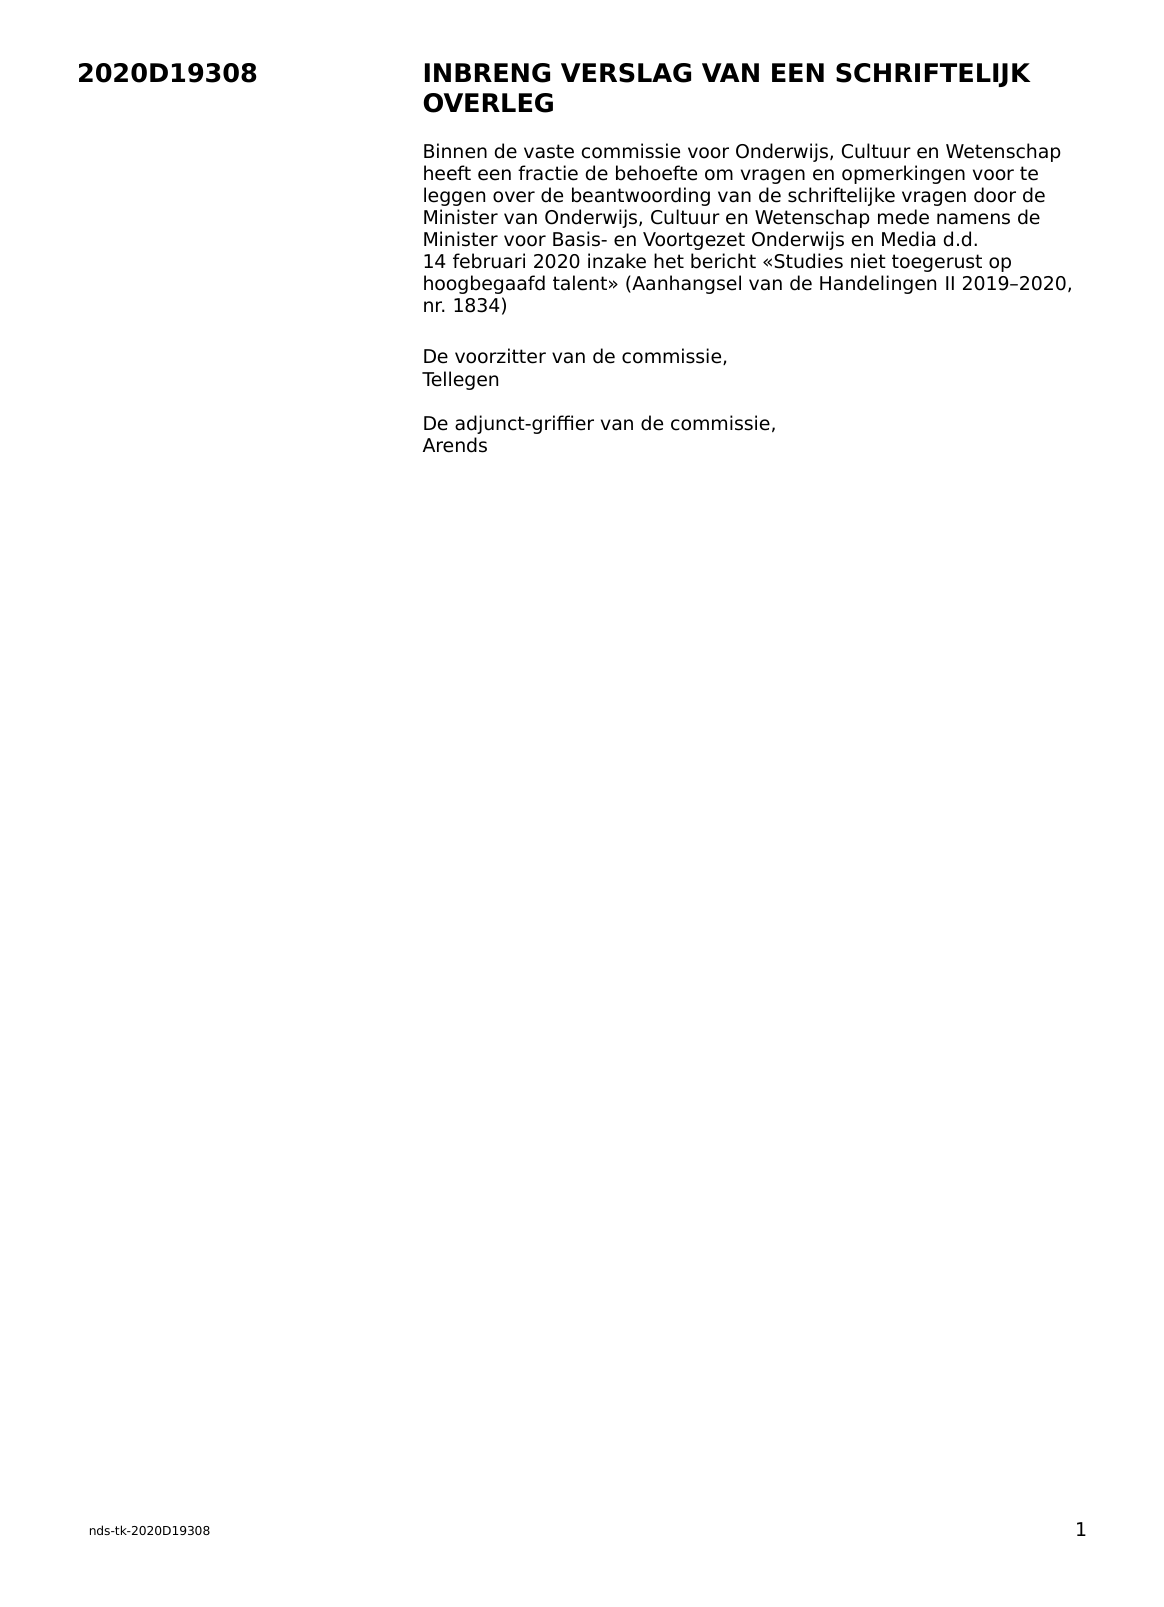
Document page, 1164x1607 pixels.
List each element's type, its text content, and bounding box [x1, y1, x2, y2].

text De voorzitter van de commissie, Tellegen [422, 346, 1087, 390]
text De adjunct-griffier van de commissie, Arends [422, 413, 1087, 457]
text Binnen de vaste commissie voor Onderwijs, Cultuur en Wetenschap heeft een fractie de behoefte om vragen en opmerkingen voor te leggen over de beantwoording van de schriftelijke vragen door de Minister van Onderwijs, Cultuur en Wetenschap mede namens de Minister voor Basis- en Voortgezet Onderwijs en Media d.d. 14 februari 2020 inzake het bericht «Studies niet toegerust op hoogbegaafd talent» (Aanhangsel van de Handelingen II 2019–2020, nr. 1834) [422, 141, 1087, 316]
text nds-tk-2020D19308 [88, 1524, 323, 1538]
text 2020D19308 INBRENG VERSLAG VAN EEN SCHRIFTELIJK OVERLEG [77, 59, 1087, 118]
